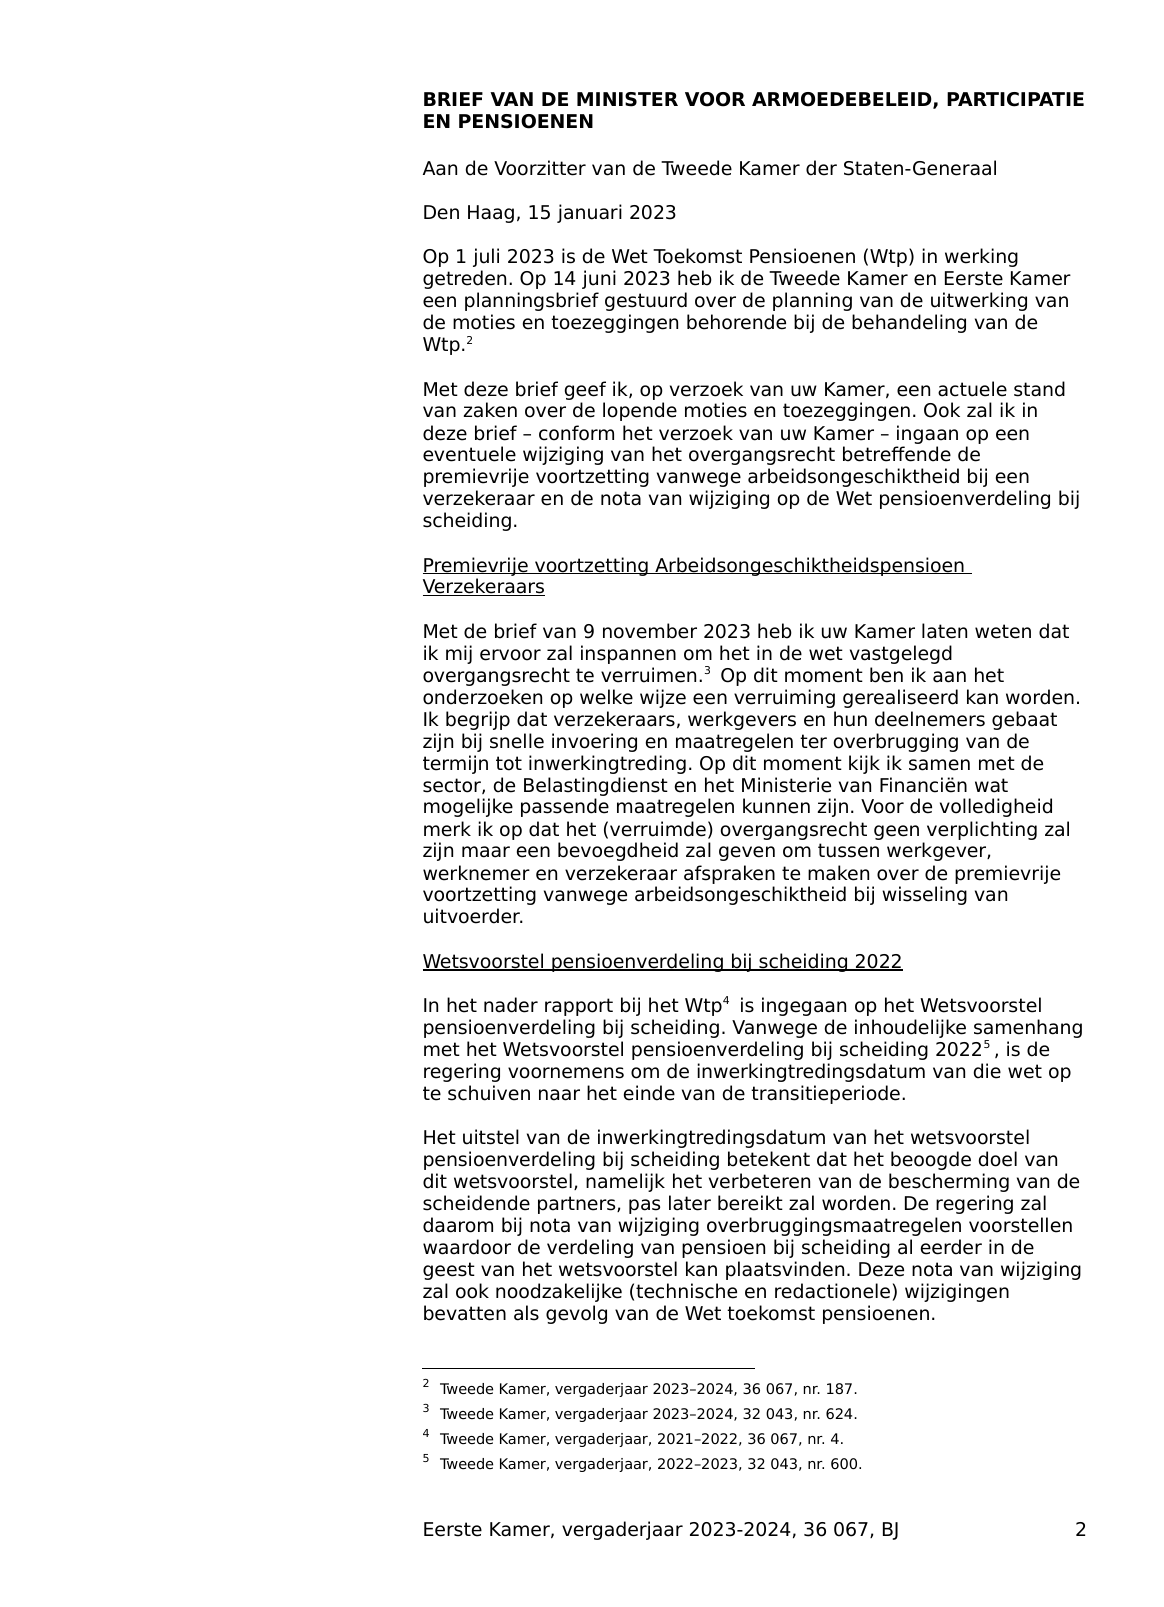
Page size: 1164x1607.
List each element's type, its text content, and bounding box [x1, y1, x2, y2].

text Met deze brief geef ik, op verzoek van uw Kamer, een actuele stand van zaken over de lopende moties en toezeggingen. Ook zal ik in deze brief – conform het verzoek van uw Kamer – ingaan op een eventuele wijziging van het overgangsrecht betreffende de premievrije voortzetting vanwege arbeidsongeschiktheid bij een verzekeraar en de nota van wijziging op de Wet pensioenverdeling bij scheiding. [422, 378, 1087, 532]
text In het nader rapport bij het Wtp is ingegaan op het Wetsvoorstel pensioenverdeling bij scheiding. Vanwege de inhoudelijke samenhang met het Wetsvoorstel pensioenverdeling bij scheiding 2022, is de regering voornemens om de inwerkingtredingsdatum van die wet op te schuiven naar het einde van de transitieperiode. [422, 995, 1087, 1104]
text Tweede Kamer, vergaderjaar 2023–2024, 36 067, nr. 187. [422, 1377, 1087, 1399]
text Tweede Kamer, vergaderjaar, 2021–2022, 36 067, nr. 4. [422, 1427, 1087, 1449]
text Op 1 juli 2023 is de Wet Toekomst Pensioenen (Wtp) in werking getreden. Op 14 juni 2023 heb ik de Tweede Kamer en Eerste Kamer een planningsbrief gestuurd over de planning van de uitwerking van de moties en toezeggingen behorende bij de behandeling van de Wtp. [422, 246, 1087, 356]
subtitle Premievrije voortzetting Arbeidsongeschiktheidspensioen Verzekeraars [422, 554, 1087, 598]
text Het uitstel van de inwerkingtredingsdatum van het wetsvoorstel pensioenverdeling bij scheiding betekent dat het beoogde doel van dit wetsvoorstel, namelijk het verbeteren van de bescherming van de scheidende partners, pas later bereikt zal worden. De regering zal daarom bij nota van wijziging overbruggingsmaatregelen voorstellen waardoor de verdeling van pensioen bij scheiding al eerder in de geest van het wetsvoorstel kan plaatsvinden. Deze nota van wijziging zal ook noodzakelijke (technische en redactionele) wijzigingen bevatten als gevolg van de Wet toekomst pensioenen. [422, 1127, 1087, 1324]
text Den Haag, 15 januari 2023 [422, 202, 1087, 224]
text Aan de Voorzitter van de Tweede Kamer der Staten-Generaal [422, 158, 1087, 180]
text Met de brief van 9 november 2023 heb ik uw Kamer laten weten dat ik mij ervoor zal inspannen om het in de wet vastgelegd overgangsrecht te verruimen. Op dit moment ben ik aan het onderzoeken op welke wijze een verruiming gerealiseerd kan worden. Ik begrijp dat verzekeraars, werkgevers en hun deelnemers gebaat zijn bij snelle invoering en maatregelen ter overbrugging van de termijn tot inwerkingtreding. Op dit moment kijk ik samen met de sector, de Belastingdienst en het Ministerie van Financiën wat mogelijke passende maatregelen kunnen zijn. Voor de volledigheid merk ik op dat het (verruimde) overgangsrecht geen verplichting zal zijn maar een bevoegdheid zal geven om tussen werkgever, werknemer en verzekeraar afspraken te maken over de premievrije voortzetting vanwege arbeidsongeschiktheid bij wisseling van uitvoerder. [422, 621, 1087, 928]
subtitle BRIEF VAN DE MINISTER VOOR ARMOEDEBELEID, PARTICIPATIE EN PENSIOENEN [422, 89, 1087, 133]
subtitle Wetsvoorstel pensioenverdeling bij scheiding 2022 [422, 951, 1087, 972]
text Tweede Kamer, vergaderjaar, 2022–2023, 32 043, nr. 600. [422, 1452, 1087, 1474]
text Tweede Kamer, vergaderjaar 2023–2024, 32 043, nr. 624. [422, 1402, 1087, 1424]
